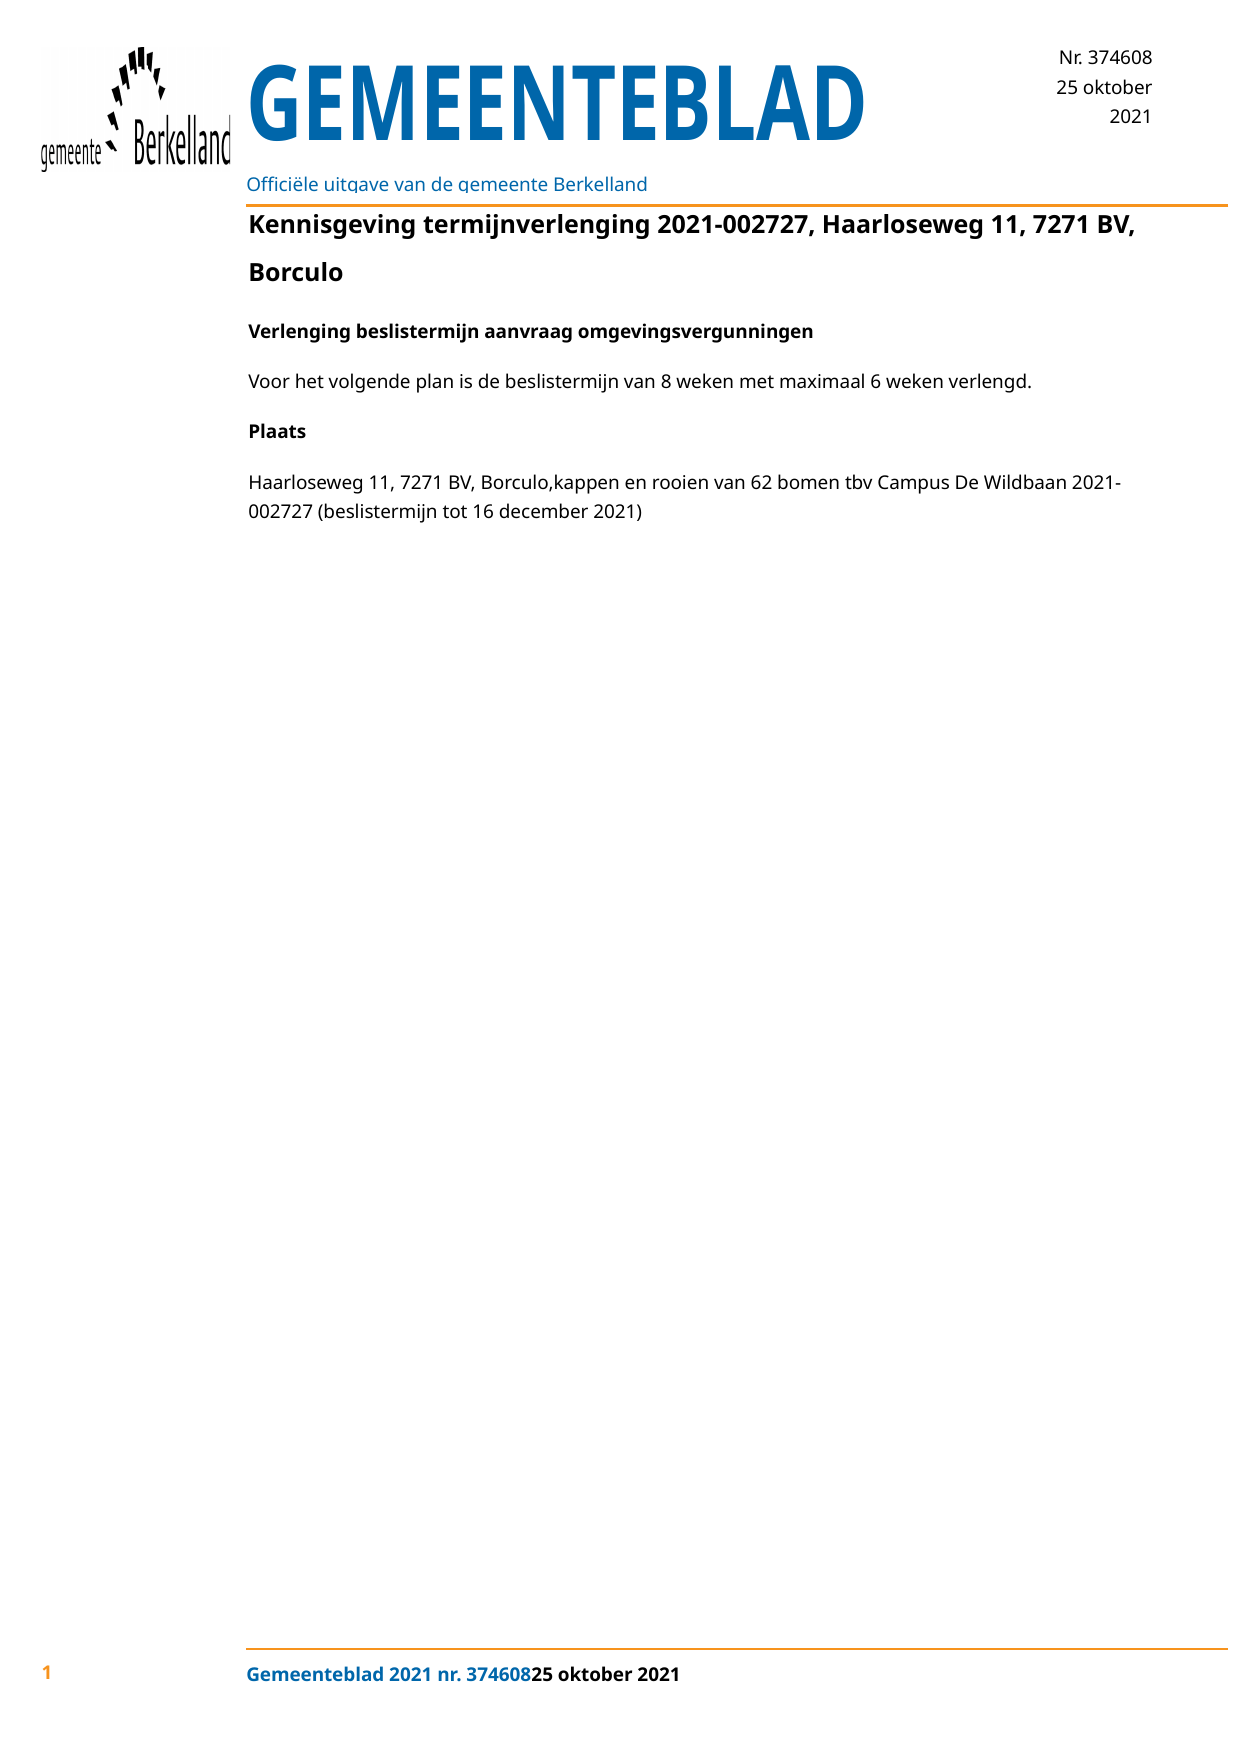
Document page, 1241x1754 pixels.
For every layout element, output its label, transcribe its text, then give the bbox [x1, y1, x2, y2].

text Haarloseweg 11, 7271 BV, Borculo,kappen en rooien van 62 bomen tbv Campus De Wildbaan 2021-002727 (beslistermijn tot 16 december 2021) [248, 469, 1152, 524]
text Voor het volgende plan is de beslistermijn van 8 weken met maximaal 6 weken verlengd. [248, 368, 1152, 394]
picture [41, 47, 231, 172]
text Kennisgeving termijnverlenging 2021-002727, Haarloseweg 11, 7271 BV, Borculo [248, 207, 1152, 288]
text Plaats [248, 419, 1152, 444]
text Verlenging beslistermijn aanvraag omgevingsvergunningen [248, 318, 1152, 344]
